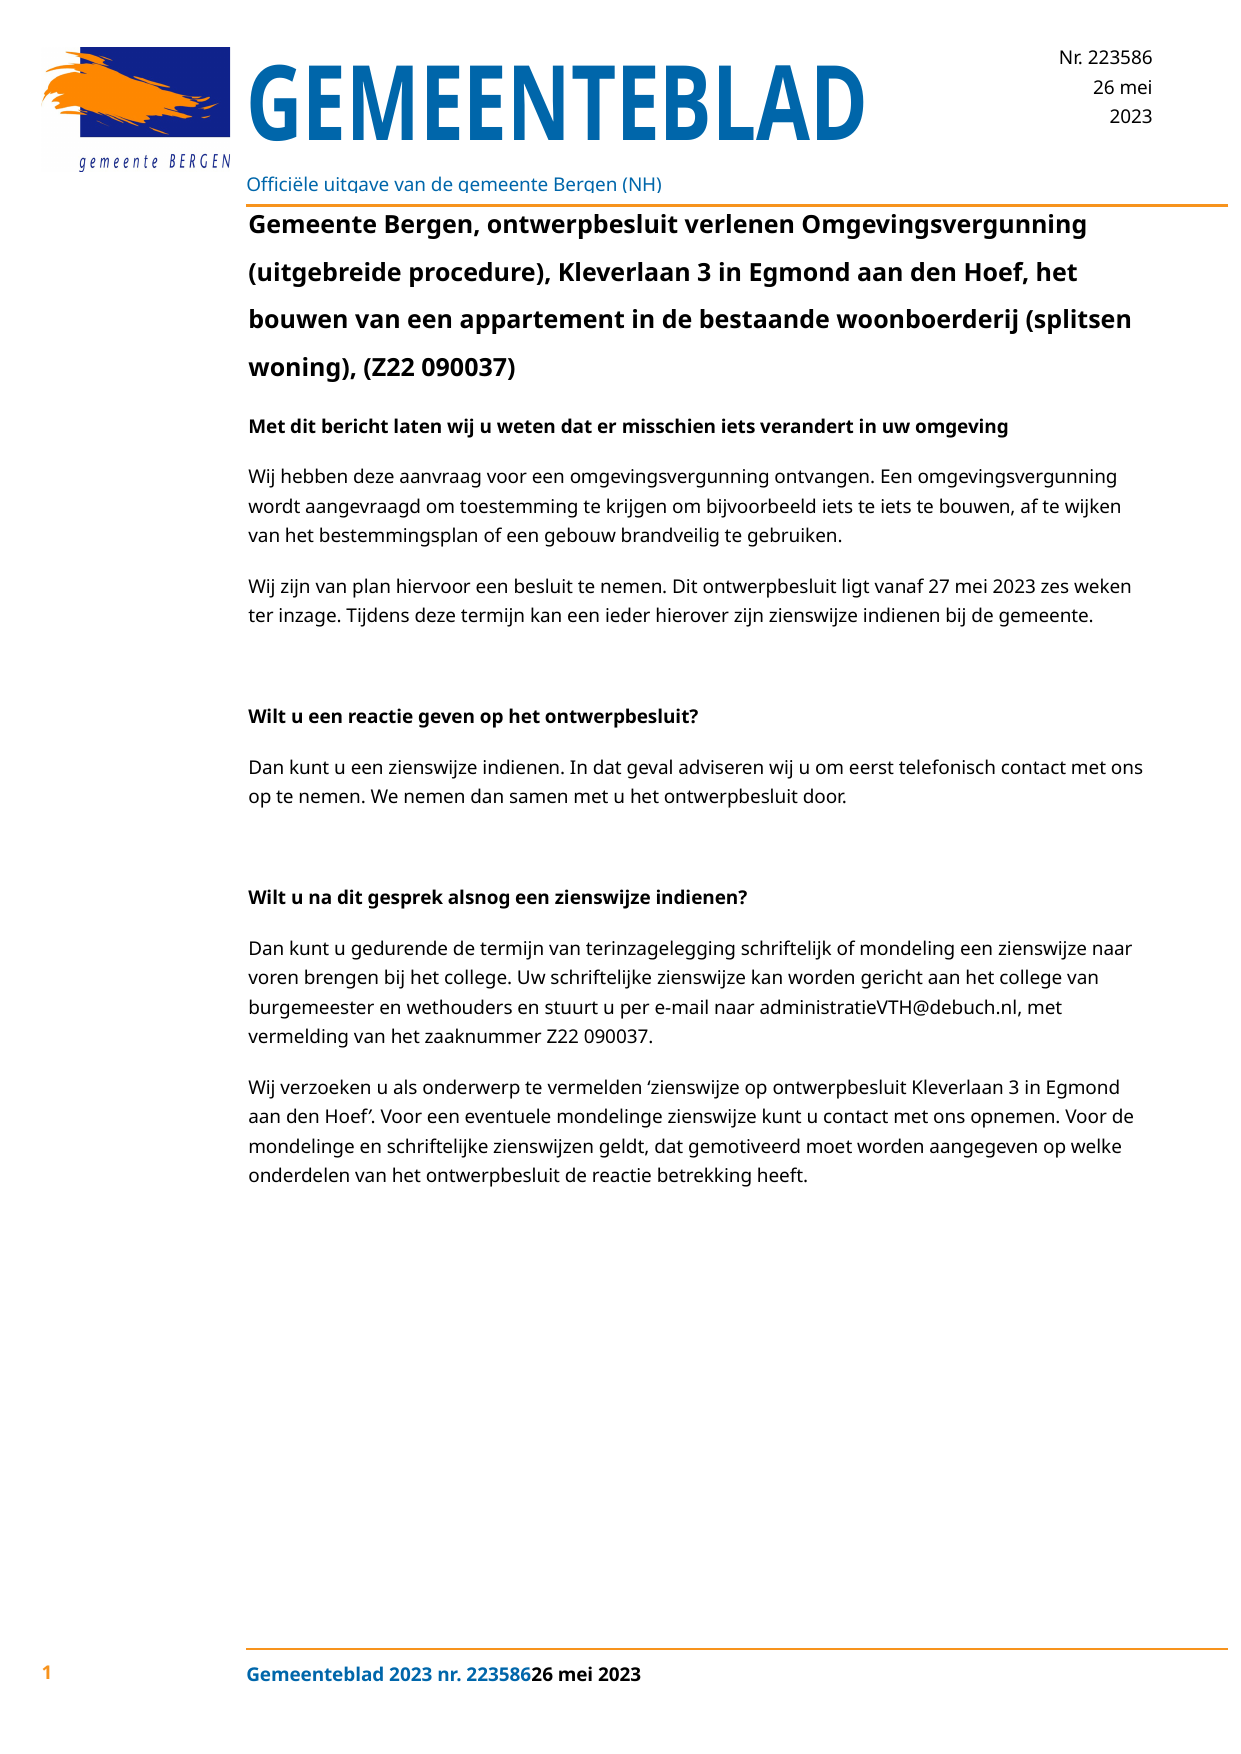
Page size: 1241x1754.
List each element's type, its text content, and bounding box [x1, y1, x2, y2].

text Dan kunt u gedurende de termijn van terinzagelegging schriftelijk of mondeling een zienswijze naar voren brengen bij het college. Uw schriftelijke zienswijze kan worden gericht aan het college van burgemeester en wethouders en stuurt u per e-mail naar administratieVTH@debuch.nl, met vermelding van het zaaknummer Z22 090037. [248, 935, 1152, 1049]
text Wilt u een reactie geven op het ontwerpbesluit? [248, 703, 1152, 729]
text Gemeente Bergen, ontwerpbesluit verlenen Omgevingsvergunning (uitgebreide procedure), Kleverlaan 3 in Egmond aan den Hoef, het bouwen van een appartement in de bestaande woonboerderij (splitsen woning), (Z22 090037) [248, 207, 1152, 384]
text Wilt u na dit gesprek alsnog een zienswijze indienen? [248, 884, 1152, 910]
picture [41, 47, 231, 172]
text Dan kunt u een zienswijze indienen. In dat geval adviseren wij u om eerst telefonisch contact met ons op te nemen. We nemen dan samen met u het ontwerpbesluit door. [248, 754, 1152, 809]
text Wij zijn van plan hiervoor een besluit te nemen. Dit ontwerpbesluit ligt vanaf 27 mei 2023 zes weken ter inzage. Tijdens deze termijn kan een ieder hierover zijn zienswijze indienen bij de gemeente. [248, 573, 1152, 628]
text Met dit bericht laten wij u weten dat er misschien iets verandert in uw omgeving [248, 413, 1152, 439]
text Wij hebben deze aanvraag voor een omgevingsvergunning ontvangen. Een omgevingsvergunning wordt aangevraagd om toestemming te krijgen om bijvoorbeeld iets te iets te bouwen, af te wijken van het bestemmingsplan of een gebouw brandveilig te gebruiken. [248, 463, 1152, 548]
text Wij verzoeken u als onderwerp te vermelden ‘zienswijze op ontwerpbesluit Kleverlaan 3 in Egmond aan den Hoef’. Voor een eventuele mondelinge zienswijze kunt u contact met ons opnemen. Voor de mondelinge en schriftelijke zienswijzen geldt, dat gemotiveerd moet worden aangegeven op welke onderdelen van het ontwerpbesluit de reactie betrekking heeft. [248, 1074, 1152, 1188]
